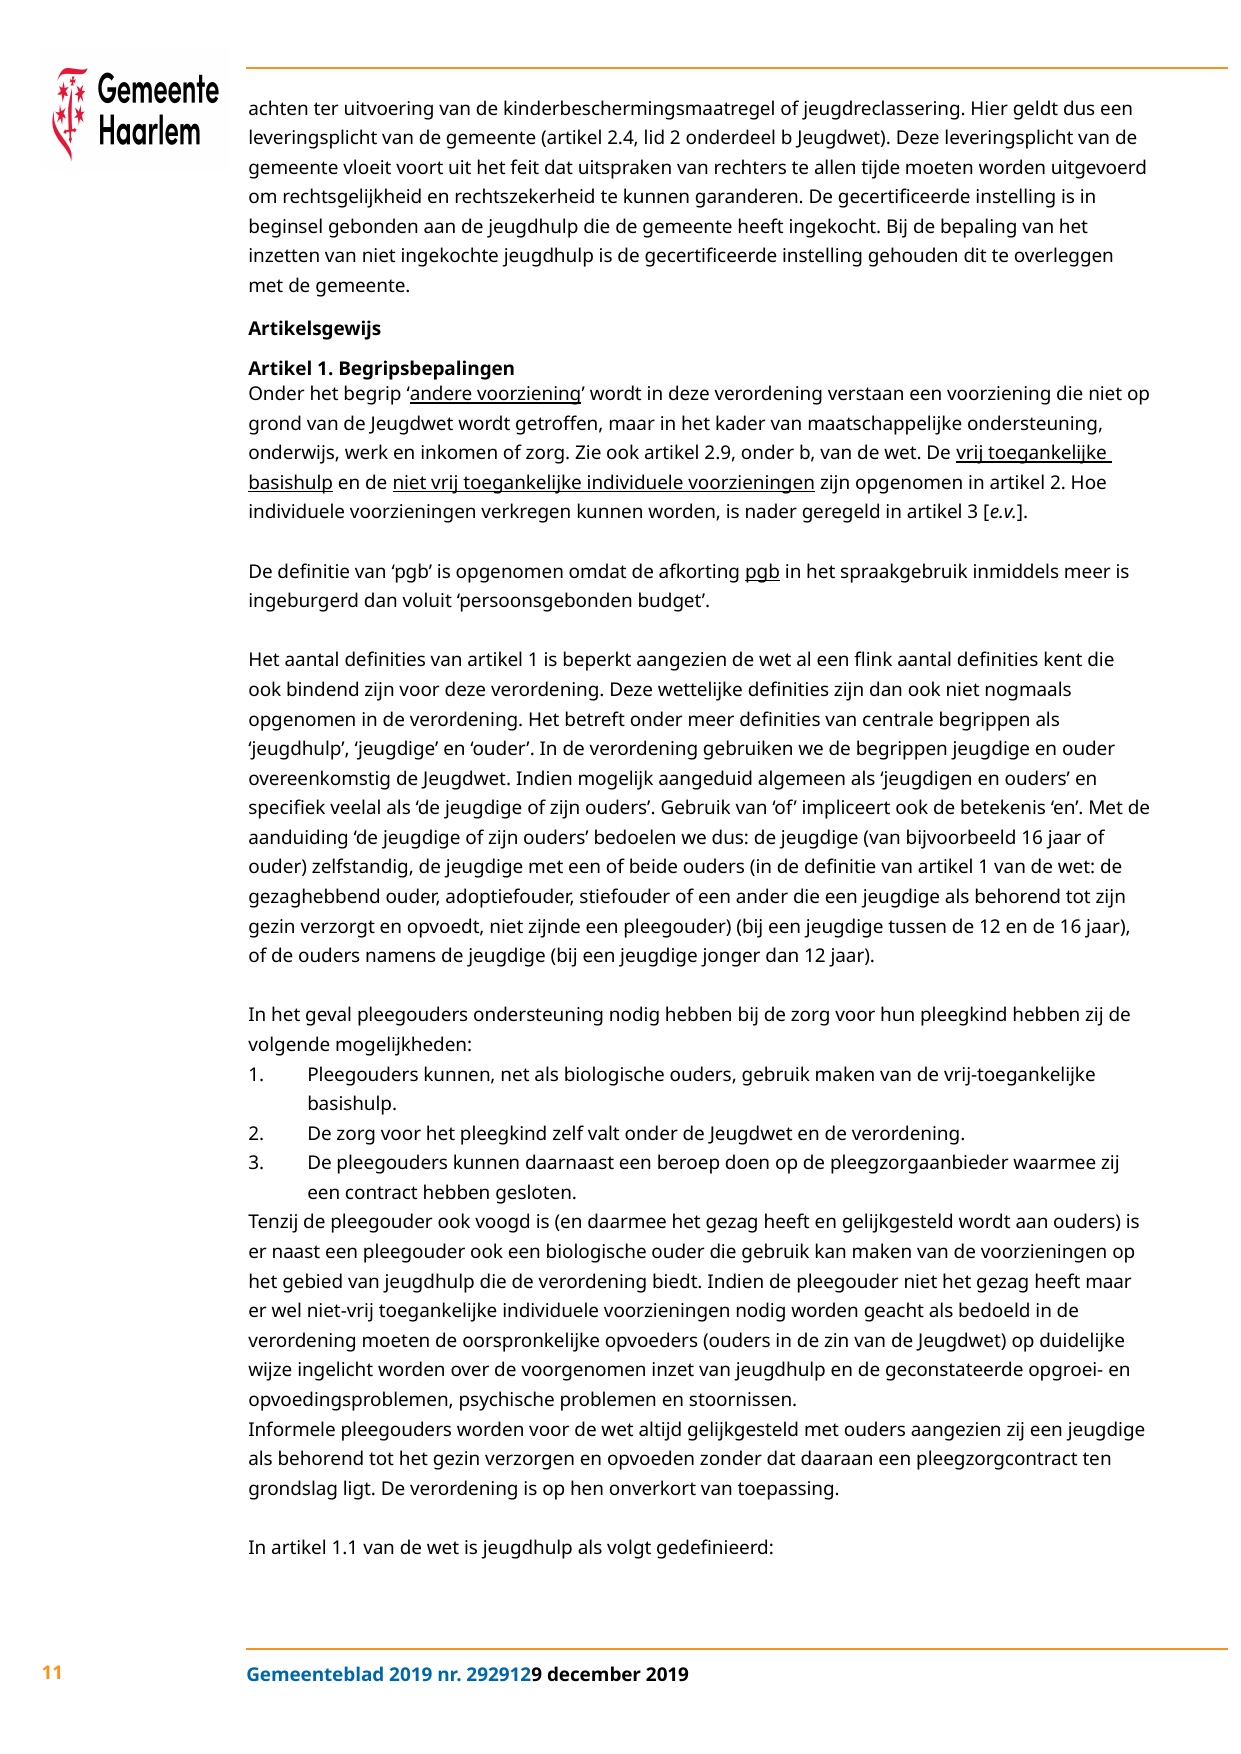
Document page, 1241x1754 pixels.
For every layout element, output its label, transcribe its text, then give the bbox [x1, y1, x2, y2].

text Artikel 1. Begripsbepalingen [248, 355, 1152, 380]
list Pleegouders kunnen, net als biologische ouders, gebruik maken van de vrij-toegankelijke basishulp. [248, 1061, 1152, 1116]
text achten ter uitvoering van de kinderbeschermingsmaatregel of jeugdreclassering. Hier geldt dus een leveringsplicht van de gemeente (artikel 2.4, lid 2 onderdeel b Jeugdwet). Deze leveringsplicht van de gemeente vloeit voort uit het feit dat uitspraken van rechters te allen tijde moeten worden uitgevoerd om rechtsgelijkheid en rechtszekerheid te kunnen garanderen. De gecertificeerde instelling is in beginsel gebonden aan de jeugdhulp die de gemeente heeft ingekocht. Bij de bepaling van het inzetten van niet ingekochte jeugdhulp is de gecertificeerde instelling gehouden dit te overleggen met de gemeente. [248, 95, 1152, 298]
text In artikel 1.1 van de wet is jeugdhulp als volgt gedefinieerd: [248, 1534, 1152, 1560]
list De pleegouders kunnen daarnaast een beroep doen op de pleegzorgaanbieder waarmee zij een contract hebben gesloten. [248, 1149, 1152, 1205]
text Tenzij de pleegouder ook voogd is (en daarmee het gezag heeft en gelijkgesteld wordt aan ouders) is er naast een pleegouder ook een biologische ouder die gebruik kan maken van de voorzieningen op het gebied van jeugdhulp die de verordening biedt. Indien de pleegouder niet het gezag heeft maar er wel niet-vrij toegankelijke individuele voorzieningen nodig worden geacht als bedoeld in de verordening moeten de oorspronkelijke opvoeders (ouders in de zin van de Jeugdwet) op duidelijke wijze ingelicht worden over de voorgenomen inzet van jeugdhulp en de geconstateerde opgroei- en opvoedingsproblemen, psychische problemen en stoornissen. [248, 1209, 1152, 1412]
text In het geval pleegouders ondersteuning nodig hebben bij de zorg voor hun pleegkind hebben zij de volgende mogelijkheden: [248, 1002, 1152, 1057]
text Het aantal definities van artikel 1 is beperkt aangezien de wet al een flink aantal definities kent die ook bindend zijn voor deze verordening. Deze wettelijke definities zijn dan ook niet nogmaals opgenomen in de verordening. Het betreft onder meer definities van centrale begrippen als ‘jeugdhulp’, ‘jeugdige’ en ‘ouder’. In de verordening gebruiken we de begrippen jeugdige en ouder overeenkomstig de Jeugdwet. Indien mogelijk aangeduid algemeen als ‘jeugdigen en ouders’ en specifiek veelal als ‘de jeugdige of zijn ouders’. Gebruik van ‘of’ impliceert ook de betekenis ‘en’. Met de aanduiding ‘de jeugdige of zijn ouders’ bedoelen we dus: de jeugdige (van bijvoorbeeld 16 jaar of ouder) zelfstandig, de jeugdige met een of beide ouders (in de definitie van artikel 1 van de wet: de gezaghebbend ouder, adoptiefouder, stiefouder of een ander die een jeugdige als behorend tot zijn gezin verzorgt en opvoedt, niet zijnde een pleegouder) (bij een jeugdige tussen de 12 en de 16 jaar), of de ouders namens de jeugdige (bij een jeugdige jonger dan 12 jaar). [248, 647, 1152, 968]
list De zorg voor het pleegkind zelf valt onder de Jeugdwet en de verordening. [248, 1120, 1152, 1146]
text De definitie van ‘pgb’ is opgenomen omdat de afkorting pgb in het spraakgebruik inmiddels meer is ingeburgerd dan voluit ‘persoonsgebonden budget’. [248, 558, 1152, 613]
picture [41, 47, 231, 172]
text Onder het begrip ‘andere voorziening’ wordt in deze verordening verstaan een voorziening die niet op grond van de Jeugdwet wordt getroffen, maar in het kader van maatschappelijke ondersteuning, onderwijs, werk en inkomen of zorg. Zie ook artikel 2.9, onder b, van de wet. De vrij toegankelijke basishulp en de niet vrij toegankelijke individuele voorzieningen zijn opgenomen in artikel 2. Hoe individuele voorzieningen verkregen kunnen worden, is nader geregeld in artikel 3 [e.v.]. [248, 380, 1152, 524]
text Informele pleegouders worden voor de wet altijd gelijkgesteld met ouders aangezien zij een jeugdige als behorend tot het gezin verzorgen en opvoeden zonder dat daaraan een pleegzorgcontract ten grondslag ligt. De verordening is op hen onverkort van toepassing. [248, 1416, 1152, 1501]
text Artikelsgewijs [248, 315, 1152, 341]
